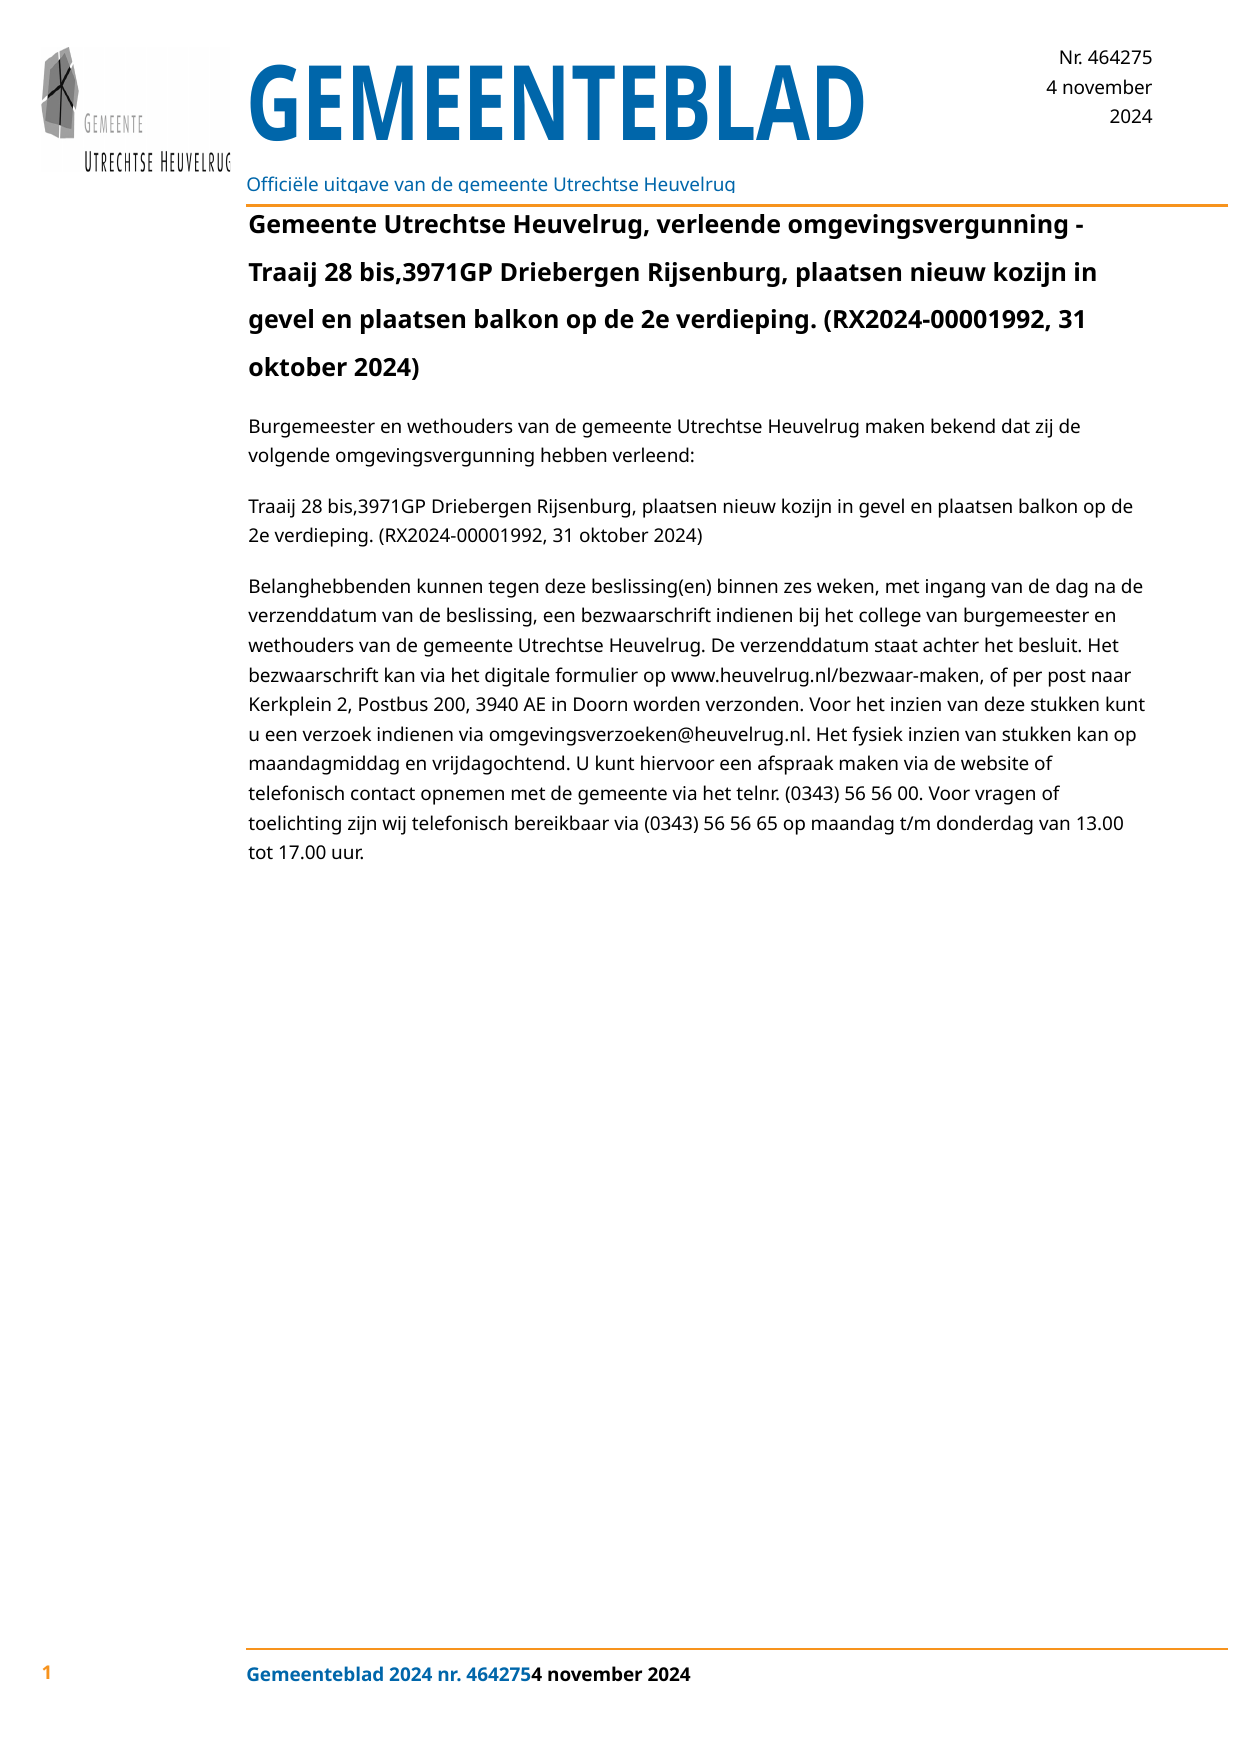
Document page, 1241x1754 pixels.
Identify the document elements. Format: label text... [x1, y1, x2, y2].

text Gemeente Utrechtse Heuvelrug, verleende omgevingsvergunning - Traaij 28 bis,3971GP Driebergen Rijsenburg, plaatsen nieuw kozijn in gevel en plaatsen balkon op de 2e verdieping. (RX2024-00001992, 31 oktober 2024) [248, 207, 1152, 384]
text Burgemeester en wethouders van de gemeente Utrechtse Heuvelrug maken bekend dat zij de volgende omgevingsvergunning hebben verleend: [248, 413, 1152, 468]
text Belanghebbenden kunnen tegen deze beslissing(en) binnen zes weken, met ingang van de dag na de verzenddatum van de beslissing, een bezwaarschrift indienen bij het college van burgemeester en wethouders van de gemeente Utrechtse Heuvelrug. De verzenddatum staat achter het besluit. Het bezwaarschrift kan via het digitale formulier op www.heuvelrug.nl/bezwaar-maken, of per post naar Kerkplein 2, Postbus 200, 3940 AE in Doorn worden verzonden. Voor het inzien van deze stukken kunt u een verzoek indienen via omgevingsverzoeken@heuvelrug.nl. Het fysiek inzien van stukken kan op maandagmiddag en vrijdagochtend. U kunt hiervoor een afspraak maken via de website of telefonisch contact opnemen met de gemeente via het telnr. (0343) 56 56 00. Voor vragen of toelichting zijn wij telefonisch bereikbaar via (0343) 56 56 65 op maandag t/m donderdag van 13.00 tot 17.00 uur. [248, 573, 1152, 865]
text Traaij 28 bis,3971GP Driebergen Rijsenburg, plaatsen nieuw kozijn in gevel en plaatsen balkon op de 2e verdieping. (RX2024-00001992, 31 oktober 2024) [248, 493, 1152, 548]
picture [41, 47, 231, 172]
